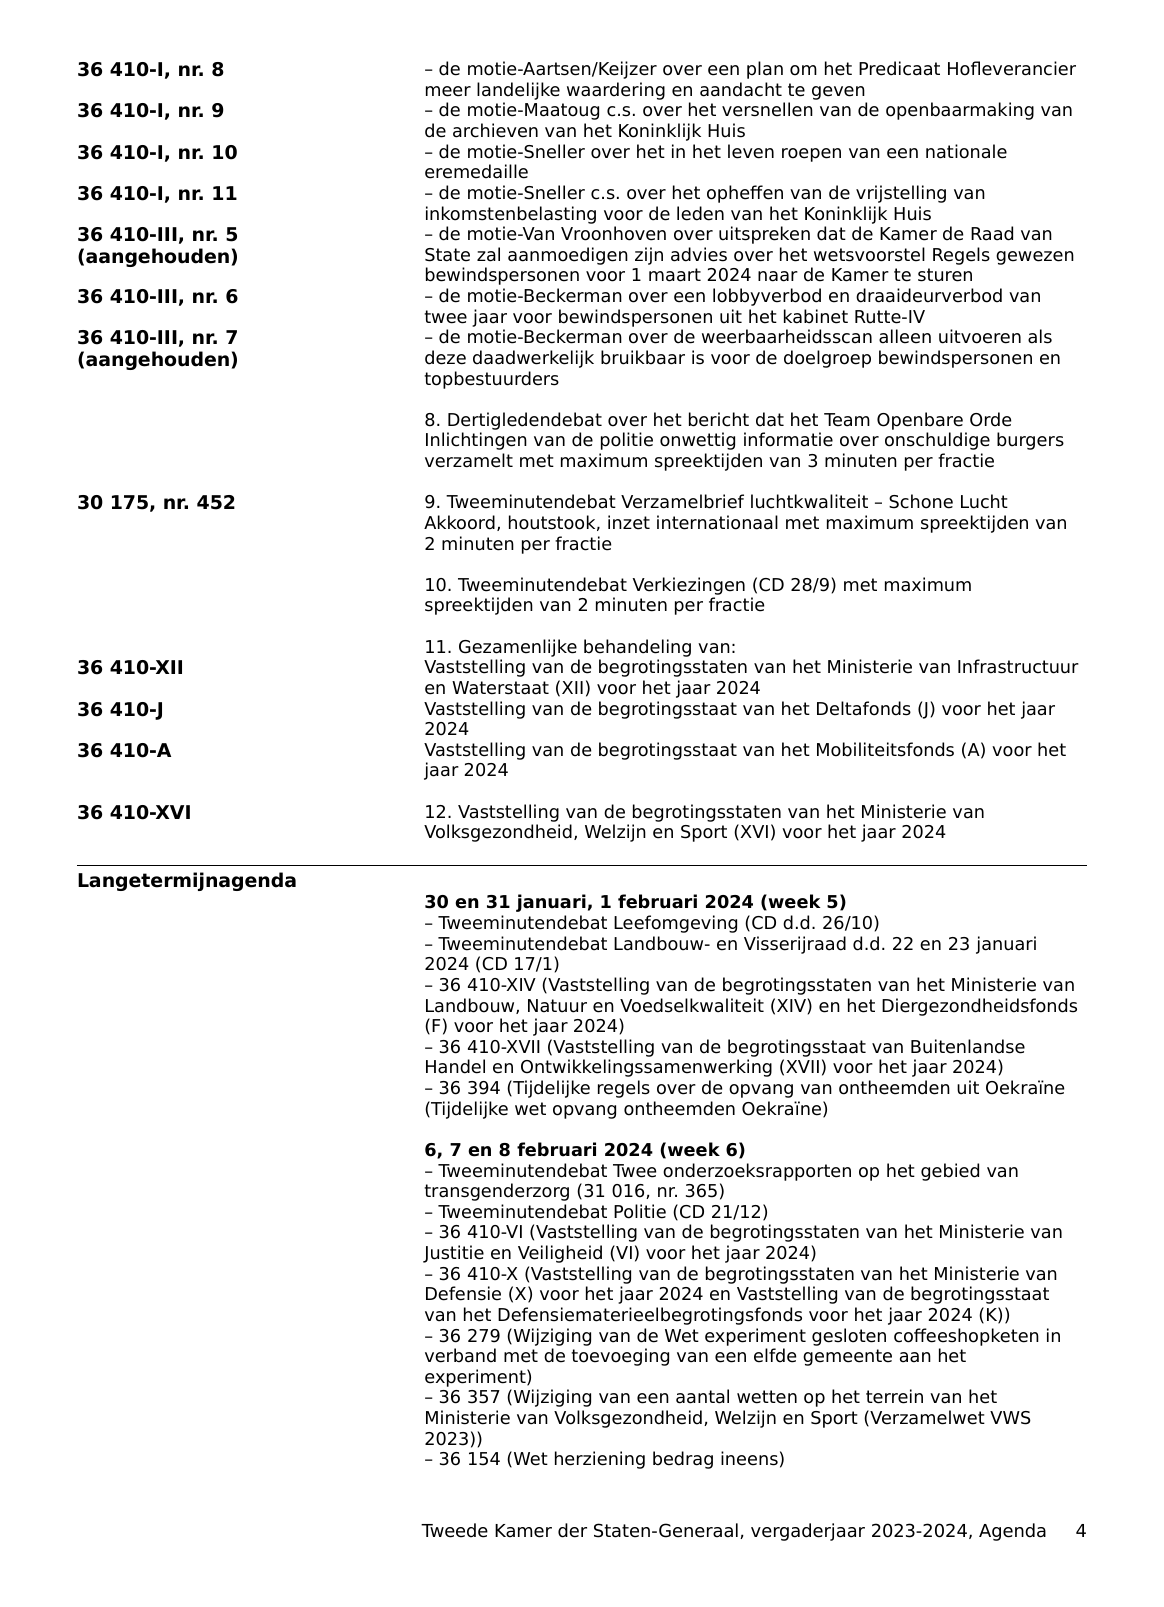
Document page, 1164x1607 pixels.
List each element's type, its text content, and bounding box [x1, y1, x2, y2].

table_header [401, 866, 418, 892]
table_cell [401, 740, 418, 781]
table_cell [77, 1326, 401, 1387]
table_cell 36 410-J [77, 699, 401, 740]
table_header [418, 866, 1087, 892]
table_cell [401, 554, 418, 575]
table_cell [401, 1264, 418, 1326]
table_cell [77, 575, 401, 616]
table_cell [401, 142, 418, 183]
table_cell 36 410-XVI [77, 802, 401, 843]
table_cell [77, 893, 401, 913]
table_cell [401, 1037, 418, 1078]
table_cell 36 410-XII [77, 657, 401, 698]
table_cell Vaststelling van de begrotingsstaat van het Mobiliteitsfonds (A) voor het jaar 2024 [418, 740, 1087, 781]
table_cell 36 410-III, nr. 5 (aangehouden) [77, 224, 401, 286]
table_cell [401, 183, 418, 224]
table_cell 8. Dertigledendebat over het bericht dat het Team Openbare Orde Inlichtingen van de politie onwettig informatie over onschuldige burgers verzamelt met maximum spreektijden van 3 minuten per fractie [418, 410, 1087, 472]
table_cell [418, 389, 1087, 410]
table_cell 10. Tweeminutendebat Verkiezingen (CD 28/9) met maximum spreektijden van 2 minuten per fractie [418, 575, 1087, 616]
table_cell [77, 616, 401, 637]
table_cell [401, 616, 418, 637]
table_cell [77, 1388, 401, 1449]
table_cell [401, 327, 418, 389]
table_cell 30 175, nr. 452 [77, 492, 401, 554]
table_cell 6, 7 en 8 februari 2024 (week 6) [418, 1140, 1087, 1161]
table_cell – 36 154 (Wet herziening bedrag ineens) [418, 1449, 1087, 1470]
table_cell [418, 472, 1087, 492]
table_cell – Tweeminutendebat Twee onderzoeksrapporten op het gebied van transgenderzorg (31 016, nr. 365) [418, 1161, 1087, 1202]
table_header Langetermijnagenda [77, 866, 401, 892]
table_cell [401, 1202, 418, 1222]
table_cell [77, 1264, 401, 1326]
table_cell [77, 934, 401, 975]
table_cell [401, 913, 418, 934]
table_cell 36 410-III, nr. 7 (aangehouden) [77, 327, 401, 389]
table_cell [401, 934, 418, 975]
table_cell 36 410-I, nr. 8 [77, 59, 401, 100]
table_cell [418, 616, 1087, 637]
table_cell – 36 357 (Wijziging van een aantal wetten op het terrein van het Ministerie van Volksgezondheid, Welzijn en Sport (Verzamelwet VWS 2023)) [418, 1388, 1087, 1449]
table_cell [77, 781, 401, 802]
table_cell – de motie-Van Vroonhoven over uitspreken dat de Kamer de Raad van State zal aanmoedigen zijn advies over het wetsvoorstel Regels gewezen bewindspersonen voor 1 maart 2024 naar de Kamer te sturen [418, 224, 1087, 286]
table_cell [401, 1326, 418, 1387]
table_cell – 36 410-X (Vaststelling van de begrotingsstaten van het Ministerie van Defensie (X) voor het jaar 2024 en Vaststelling van de begrotingsstaat van het Defensiematerieelbegrotingsfonds voor het jaar 2024 (K)) [418, 1264, 1087, 1326]
table_cell – Tweeminutendebat Leefomgeving (CD d.d. 26/10) [418, 913, 1087, 934]
table_cell [401, 637, 418, 657]
table_cell – de motie-Beckerman over de weerbaarheidsscan alleen uitvoeren als deze daadwerkelijk bruikbaar is voor de doelgroep bewindspersonen en topbestuurders [418, 327, 1087, 389]
table_cell [418, 781, 1087, 802]
table_cell [77, 1037, 401, 1078]
table_cell – de motie-Sneller over het in het leven roepen van een nationale eremedaille [418, 142, 1087, 183]
table_cell [418, 1119, 1087, 1140]
table_cell [77, 637, 401, 657]
table_cell [418, 554, 1087, 575]
table_cell [77, 1161, 401, 1202]
table_cell [77, 410, 401, 472]
table_cell – Tweeminutendebat Landbouw- en Visserijraad d.d. 22 en 23 januari 2024 (CD 17/1) [418, 934, 1087, 975]
table_cell 36 410-I, nr. 11 [77, 183, 401, 224]
table_cell [401, 893, 418, 913]
table_cell [77, 1223, 401, 1264]
table_cell [401, 1078, 418, 1119]
table_cell [401, 802, 418, 843]
table_cell [401, 492, 418, 554]
table_cell – 36 410-XIV (Vaststelling van de begrotingsstaten van het Ministerie van Landbouw, Natuur en Voedselkwaliteit (XIV) en het Diergezondheidsfonds (F) voor het jaar 2024) [418, 975, 1087, 1037]
table_cell [401, 1119, 418, 1140]
table_cell [401, 59, 418, 100]
table_cell [401, 1161, 418, 1202]
table_cell 9. Tweeminutendebat Verzamelbrief luchtkwaliteit – Schone Lucht Akkoord, houtstook, inzet internationaal met maximum spreektijden van 2 minuten per fractie [418, 492, 1087, 554]
table_cell 36 410-I, nr. 9 [77, 100, 401, 142]
table_cell [77, 1140, 401, 1161]
table_cell [77, 472, 401, 492]
table_cell [401, 389, 418, 410]
table_cell [77, 975, 401, 1037]
table_cell [77, 554, 401, 575]
table_cell [401, 575, 418, 616]
table_cell – de motie-Sneller c.s. over het opheffen van de vrijstelling van inkomstenbelasting voor de leden van het Koninklijk Huis [418, 183, 1087, 224]
table_cell – de motie-Maatoug c.s. over het versnellen van de openbaarmaking van de archieven van het Koninklijk Huis [418, 100, 1087, 142]
table_cell – Tweeminutendebat Politie (CD 21/12) [418, 1202, 1087, 1222]
table_cell 12. Vaststelling van de begrotingsstaten van het Ministerie van Volksgezondheid, Welzijn en Sport (XVI) voor het jaar 2024 [418, 802, 1087, 843]
table_cell 36 410-A [77, 740, 401, 781]
table_cell [401, 224, 418, 286]
table_cell – 36 410-XVII (Vaststelling van de begrotingsstaat van Buitenlandse Handel en Ontwikkelingssamenwerking (XVII) voor het jaar 2024) [418, 1037, 1087, 1078]
table_cell [77, 1078, 401, 1119]
table_cell – de motie-Aartsen/Keijzer over een plan om het Predicaat Hofleverancier meer landelijke waardering en aandacht te geven [418, 59, 1087, 100]
table_cell [401, 1449, 418, 1470]
table_cell [401, 781, 418, 802]
table_cell [77, 389, 401, 410]
table_cell [77, 1119, 401, 1140]
table_cell [401, 286, 418, 327]
table_cell Vaststelling van de begrotingsstaat van het Deltafonds (J) voor het jaar 2024 [418, 699, 1087, 740]
table_cell 36 410-I, nr. 10 [77, 142, 401, 183]
table_cell [401, 699, 418, 740]
table_cell 36 410-III, nr. 6 [77, 286, 401, 327]
table_cell [77, 913, 401, 934]
table_cell [401, 1388, 418, 1449]
table_cell [401, 472, 418, 492]
table_cell – 36 410-VI (Vaststelling van de begrotingsstaten van het Ministerie van Justitie en Veiligheid (VI) voor het jaar 2024) [418, 1223, 1087, 1264]
table_cell [401, 1223, 418, 1264]
table_cell 11. Gezamenlijke behandeling van: [418, 637, 1087, 657]
table_cell – de motie-Beckerman over een lobbyverbod en draaideurverbod van twee jaar voor bewindspersonen uit het kabinet Rutte-IV [418, 286, 1087, 327]
table_cell [401, 975, 418, 1037]
table_cell [401, 657, 418, 698]
table_cell [401, 100, 418, 142]
table_cell – 36 279 (Wijziging van de Wet experiment gesloten coffeeshopketen in verband met de toevoeging van een elfde gemeente aan het experiment) [418, 1326, 1087, 1387]
table_cell – 36 394 (Tijdelijke regels over de opvang van ontheemden uit Oekraïne (Tijdelijke wet opvang ontheemden Oekraïne) [418, 1078, 1087, 1119]
table_cell [77, 1202, 401, 1222]
table_cell [401, 410, 418, 472]
table_cell Vaststelling van de begrotingsstaten van het Ministerie van Infrastructuur en Waterstaat (XII) voor het jaar 2024 [418, 657, 1087, 698]
table_cell 30 en 31 januari, 1 februari 2024 (week 5) [418, 893, 1087, 913]
table_cell [77, 1449, 401, 1470]
table_cell [401, 1140, 418, 1161]
